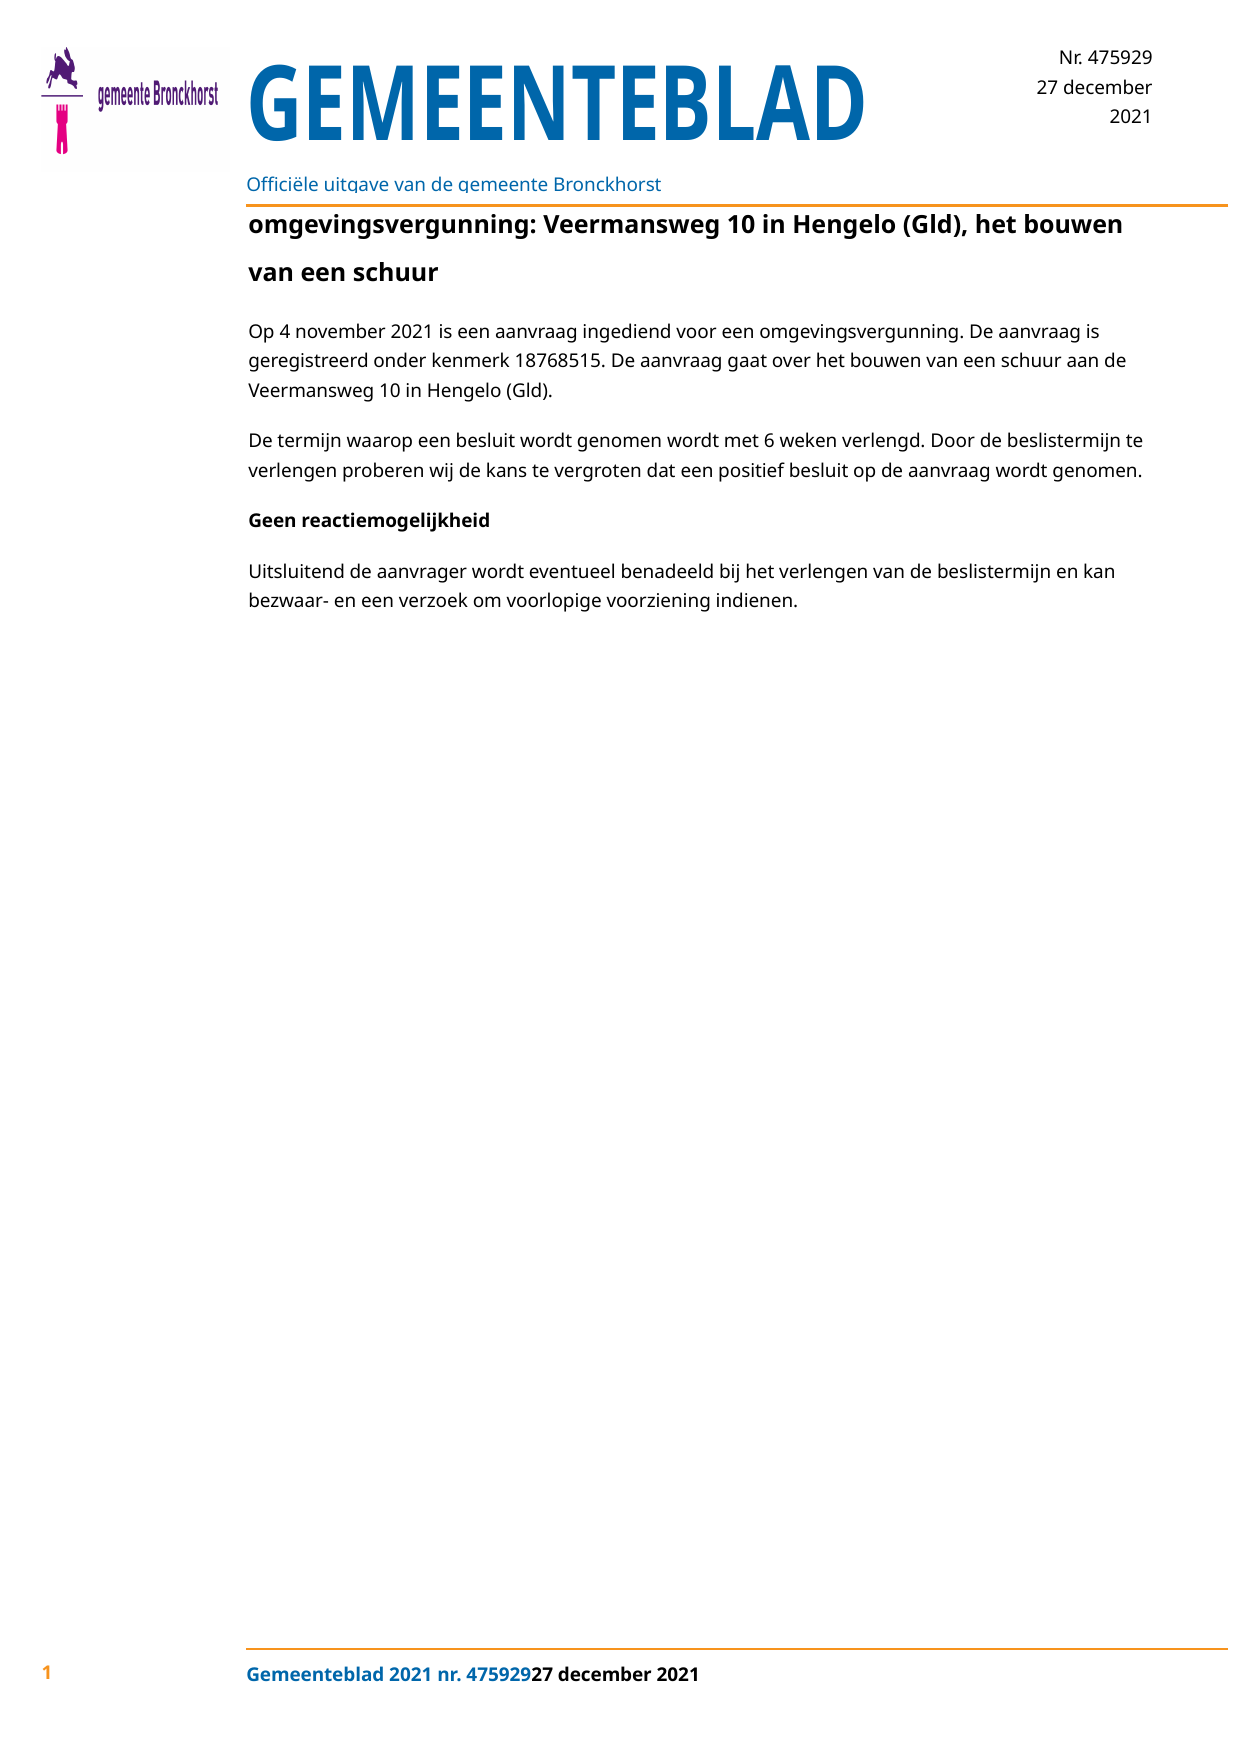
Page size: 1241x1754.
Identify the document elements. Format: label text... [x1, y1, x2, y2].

picture [41, 47, 231, 172]
text Op 4 november 2021 is een aanvraag ingediend voor een omgevingsvergunning. De aanvraag is geregistreerd onder kenmerk 18768515. De aanvraag gaat over het bouwen van een schuur aan de Veermansweg 10 in Hengelo (Gld). [248, 318, 1152, 403]
text De termijn waarop een besluit wordt genomen wordt met 6 weken verlengd. Door de beslistermijn te verlengen proberen wij de kans te vergroten dat een positief besluit op de aanvraag wordt genomen. [248, 427, 1152, 483]
text Uitsluitend de aanvrager wordt eventueel benadeeld bij het verlengen van de beslistermijn en kan bezwaar- en een verzoek om voorlopige voorziening indienen. [248, 558, 1152, 613]
text Geen reactiemogelijkheid [248, 507, 1152, 533]
text omgevingsvergunning: Veermansweg 10 in Hengelo (Gld), het bouwen van een schuur [248, 207, 1152, 288]
